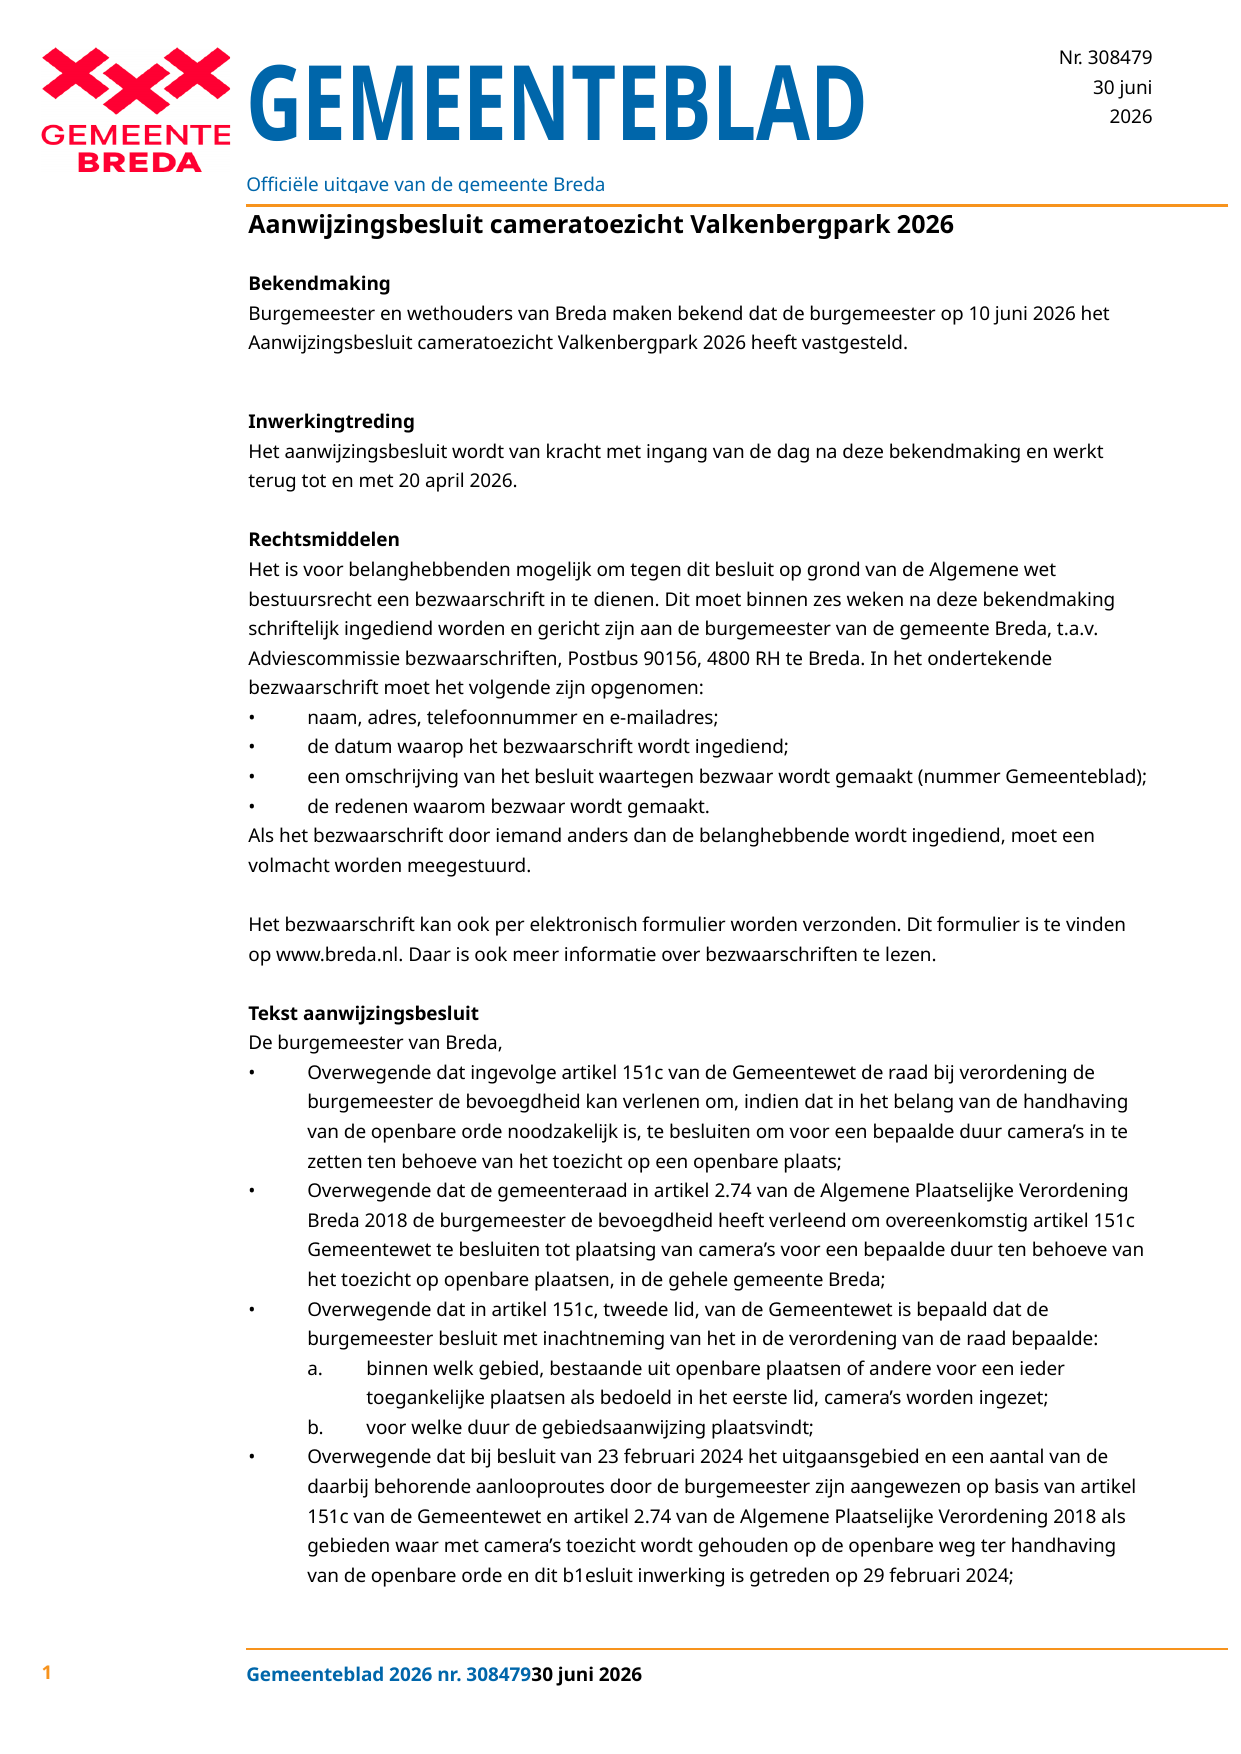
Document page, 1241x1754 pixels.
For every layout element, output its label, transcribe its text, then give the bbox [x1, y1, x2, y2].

text Het is voor belanghebbenden mogelijk om tegen dit besluit op grond van de Algemene wet bestuursrecht een bezwaarschrift in te dienen. Dit moet binnen zes weken na deze bekendmaking schriftelijk ingediend worden en gericht zijn aan de burgemeester van de gemeente Breda, t.a.v. Adviescommissie bezwaarschriften, Postbus 90156, 4800 RH te Breda. In het ondertekende bezwaarschrift moet het volgende zijn opgenomen: [248, 556, 1152, 700]
list Overwegende dat bij besluit van 23 februari 2024 het uitgaansgebied en een aantal van de daarbij behorende aanlooproutes door de burgemeester zijn aangewezen op basis van artikel 151c van de Gemeentewet en artikel 2.74 van de Algemene Plaatselijke Verordening 2018 als gebieden waar met camera’s toezicht wordt gehouden op de openbare weg ter handhaving van de openbare orde en dit b1esluit inwerking is getreden op 29 februari 2024; [248, 1444, 1152, 1588]
picture [41, 47, 231, 172]
text Inwerkingtreding [248, 408, 1152, 434]
list een omschrijving van het besluit waartegen bezwaar wordt gemaakt (nummer Gemeenteblad); [248, 763, 1152, 789]
list de datum waarop het bezwaarschrift wordt ingediend; [248, 734, 1152, 759]
list naam, adres, telefoonnummer en e-mailadres; [248, 704, 1152, 730]
list de redenen waarom bezwaar wordt gemaakt. [248, 793, 1152, 819]
text Aanwijzingsbesluit cameratoezicht Valkenbergpark 2026 [248, 207, 1152, 241]
text Burgemeester en wethouders van Breda maken bekend dat de burgemeester op 10 juni 2026 het Aanwijzingsbesluit cameratoezicht Valkenbergpark 2026 heeft vastgesteld. [248, 300, 1152, 355]
list binnen welk gebied, bestaande uit openbare plaatsen of andere voor een ieder toegankelijke plaatsen als bedoeld in het eerste lid, camera’s worden ingezet; [307, 1355, 1152, 1410]
text Het bezwaarschrift kan ook per elektronisch formulier worden verzonden. Dit formulier is te vinden op www.breda.nl. Daar is ook meer informatie over bezwaarschriften te lezen. [248, 911, 1152, 967]
text Als het bezwaarschrift door iemand anders dan de belanghebbende wordt ingediend, moet een volmacht worden meegestuurd. [248, 822, 1152, 878]
list voor welke duur de gebiedsaanwijzing plaatsvindt; [307, 1414, 1152, 1440]
list Overwegende dat de gemeenteraad in artikel 2.74 van de Algemene Plaatselijke Verordening Breda 2018 de burgemeester de bevoegdheid heeft verleend om overeenkomstig artikel 151c Gemeentewet te besluiten tot plaatsing van camera’s voor een bepaalde duur ten behoeve van het toezicht op openbare plaatsen, in de gehele gemeente Breda; [248, 1177, 1152, 1292]
text Tekst aanwijzingsbesluit [248, 1000, 1152, 1026]
text De burgemeester van Breda, [248, 1029, 1152, 1055]
list Overwegende dat in artikel 151c, tweede lid, van de Gemeentewet is bepaald dat de burgemeester besluit met inachtneming van het in de verordening van de raad bepaalde: [248, 1296, 1152, 1351]
list Overwegende dat ingevolge artikel 151c van de Gemeentewet de raad bij verordening de burgemeester de bevoegdheid kan verlenen om, indien dat in het belang van de handhaving van de openbare orde noodzakelijk is, te besluiten om voor een bepaalde duur camera’s in te zetten ten behoeve van het toezicht op een openbare plaats; [248, 1059, 1152, 1174]
text Rechtsmiddelen [248, 527, 1152, 552]
text Bekendmaking [248, 270, 1152, 296]
text Het aanwijzingsbesluit wordt van kracht met ingang van de dag na deze bekendmaking en werkt terug tot en met 20 april 2026. [248, 438, 1152, 493]
